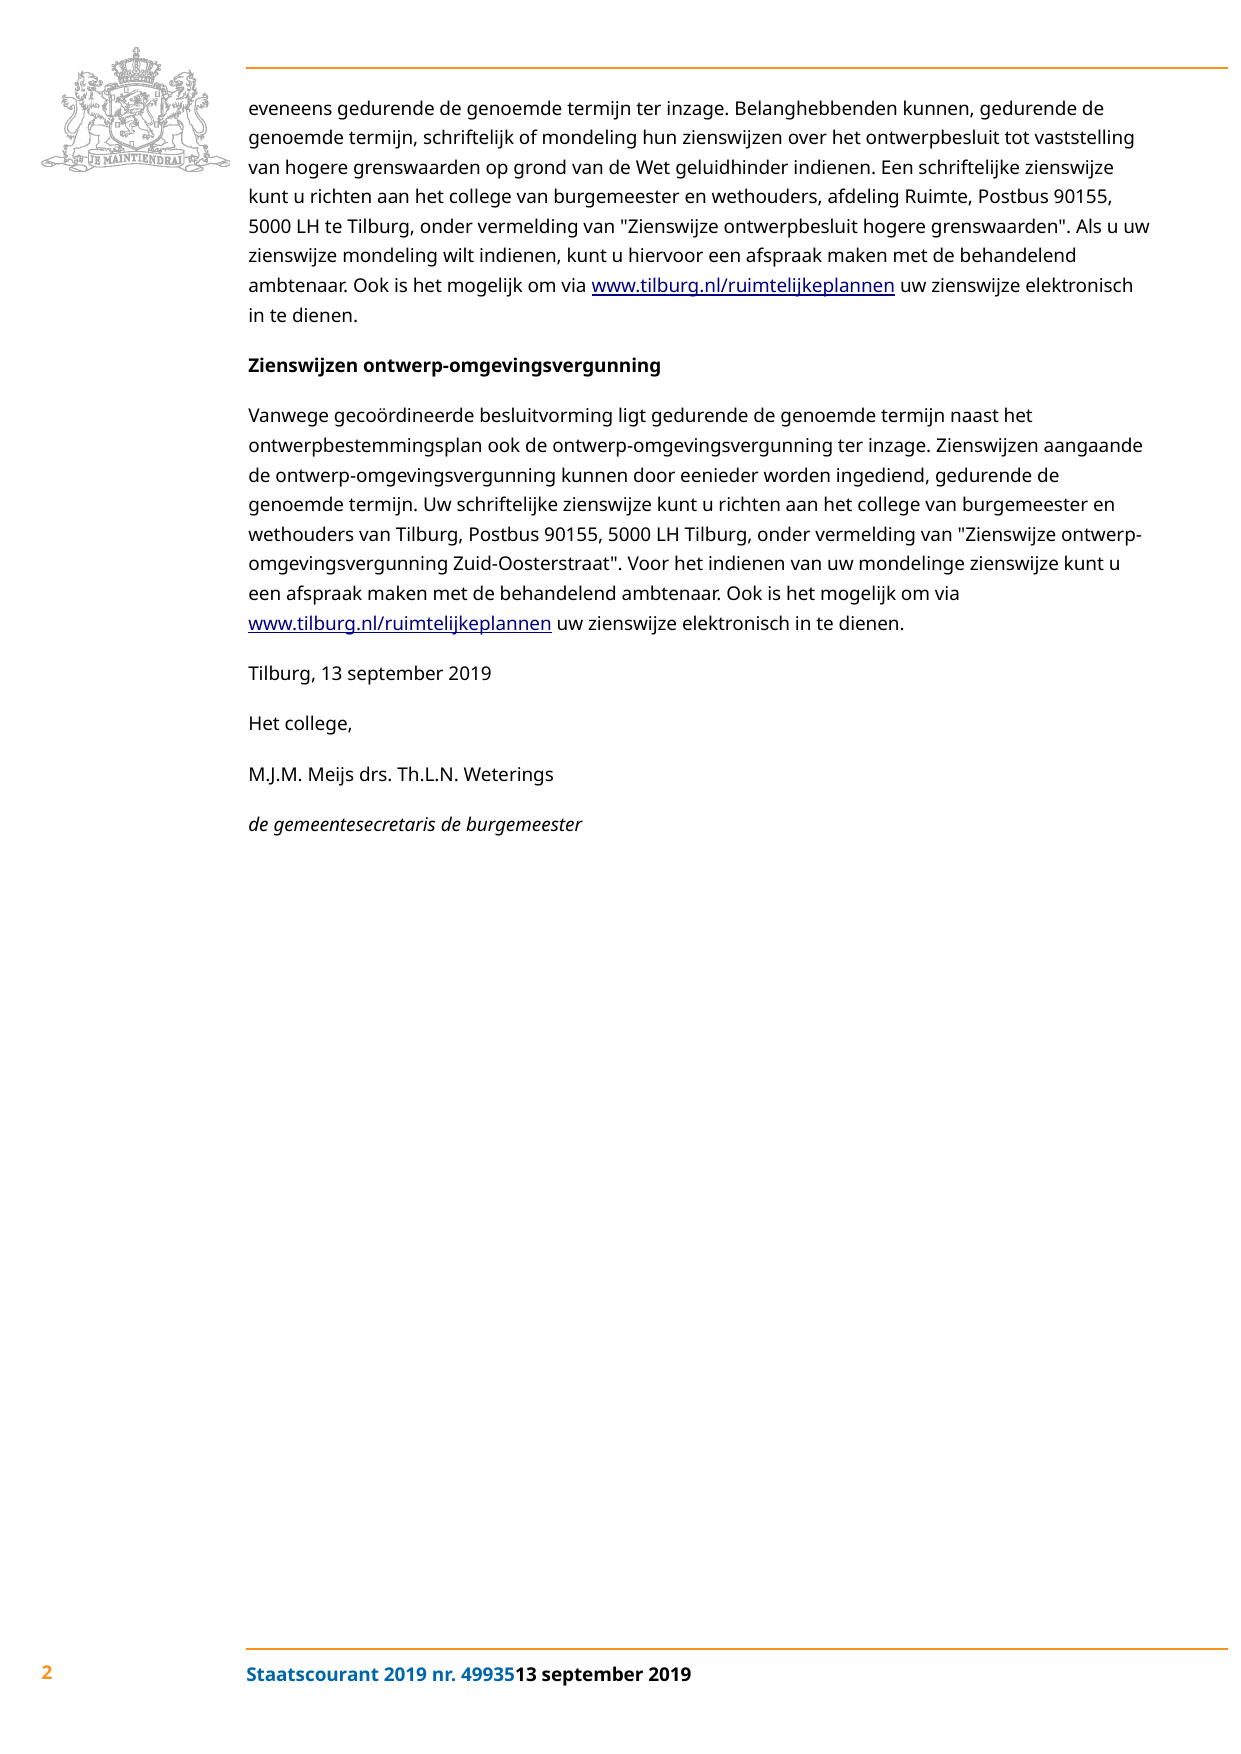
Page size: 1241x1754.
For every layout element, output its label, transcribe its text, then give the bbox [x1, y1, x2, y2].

picture [41, 47, 231, 172]
text Vanwege gecoördineerde besluitvorming ligt gedurende de genoemde termijn naast het ontwerpbestemmingsplan ook de ontwerp-omgevingsvergunning ter inzage. Zienswijzen aangaande de ontwerp-omgevingsvergunning kunnen door eenieder worden ingediend, gedurende de genoemde termijn. Uw schriftelijke zienswijze kunt u richten aan het college van burgemeester en wethouders van Tilburg, Postbus 90155, 5000 LH Tilburg, onder vermelding van "Zienswijze ontwerp-omgevingsvergunning Zuid-Oosterstraat". Voor het indienen van uw mondelinge zienswijze kunt u een afspraak maken met de behandelend ambtenaar. Ook is het mogelijk om via www.tilburg.nl/ruimtelijkeplannen uw zienswijze elektronisch in te dienen. [248, 403, 1152, 636]
text Zienswijzen ontwerp-omgevingsvergunning [248, 352, 1152, 378]
text de gemeentesecretaris de burgemeester [248, 811, 1152, 837]
text eveneens gedurende de genoemde termijn ter inzage. Belanghebbenden kunnen, gedurende de genoemde termijn, schriftelijk of mondeling hun zienswijzen over het ontwerpbesluit tot vaststelling van hogere grenswaarden op grond van de Wet geluidhinder indienen. Een schriftelijke zienswijze kunt u richten aan het college van burgemeester en wethouders, afdeling Ruimte, Postbus 90155, 5000 LH te Tilburg, onder vermelding van "Zienswijze ontwerpbesluit hogere grenswaarden". Als u uw zienswijze mondeling wilt indienen, kunt u hiervoor een afspraak maken met de behandelend ambtenaar. Ook is het mogelijk om via www.tilburg.nl/ruimtelijkeplannen uw zienswijze elektronisch in te dienen. [248, 95, 1152, 328]
text Tilburg, 13 september 2019 [248, 660, 1152, 686]
text M.J.M. Meijs drs. Th.L.N. Weterings [248, 761, 1152, 787]
text Het college, [248, 711, 1152, 736]
